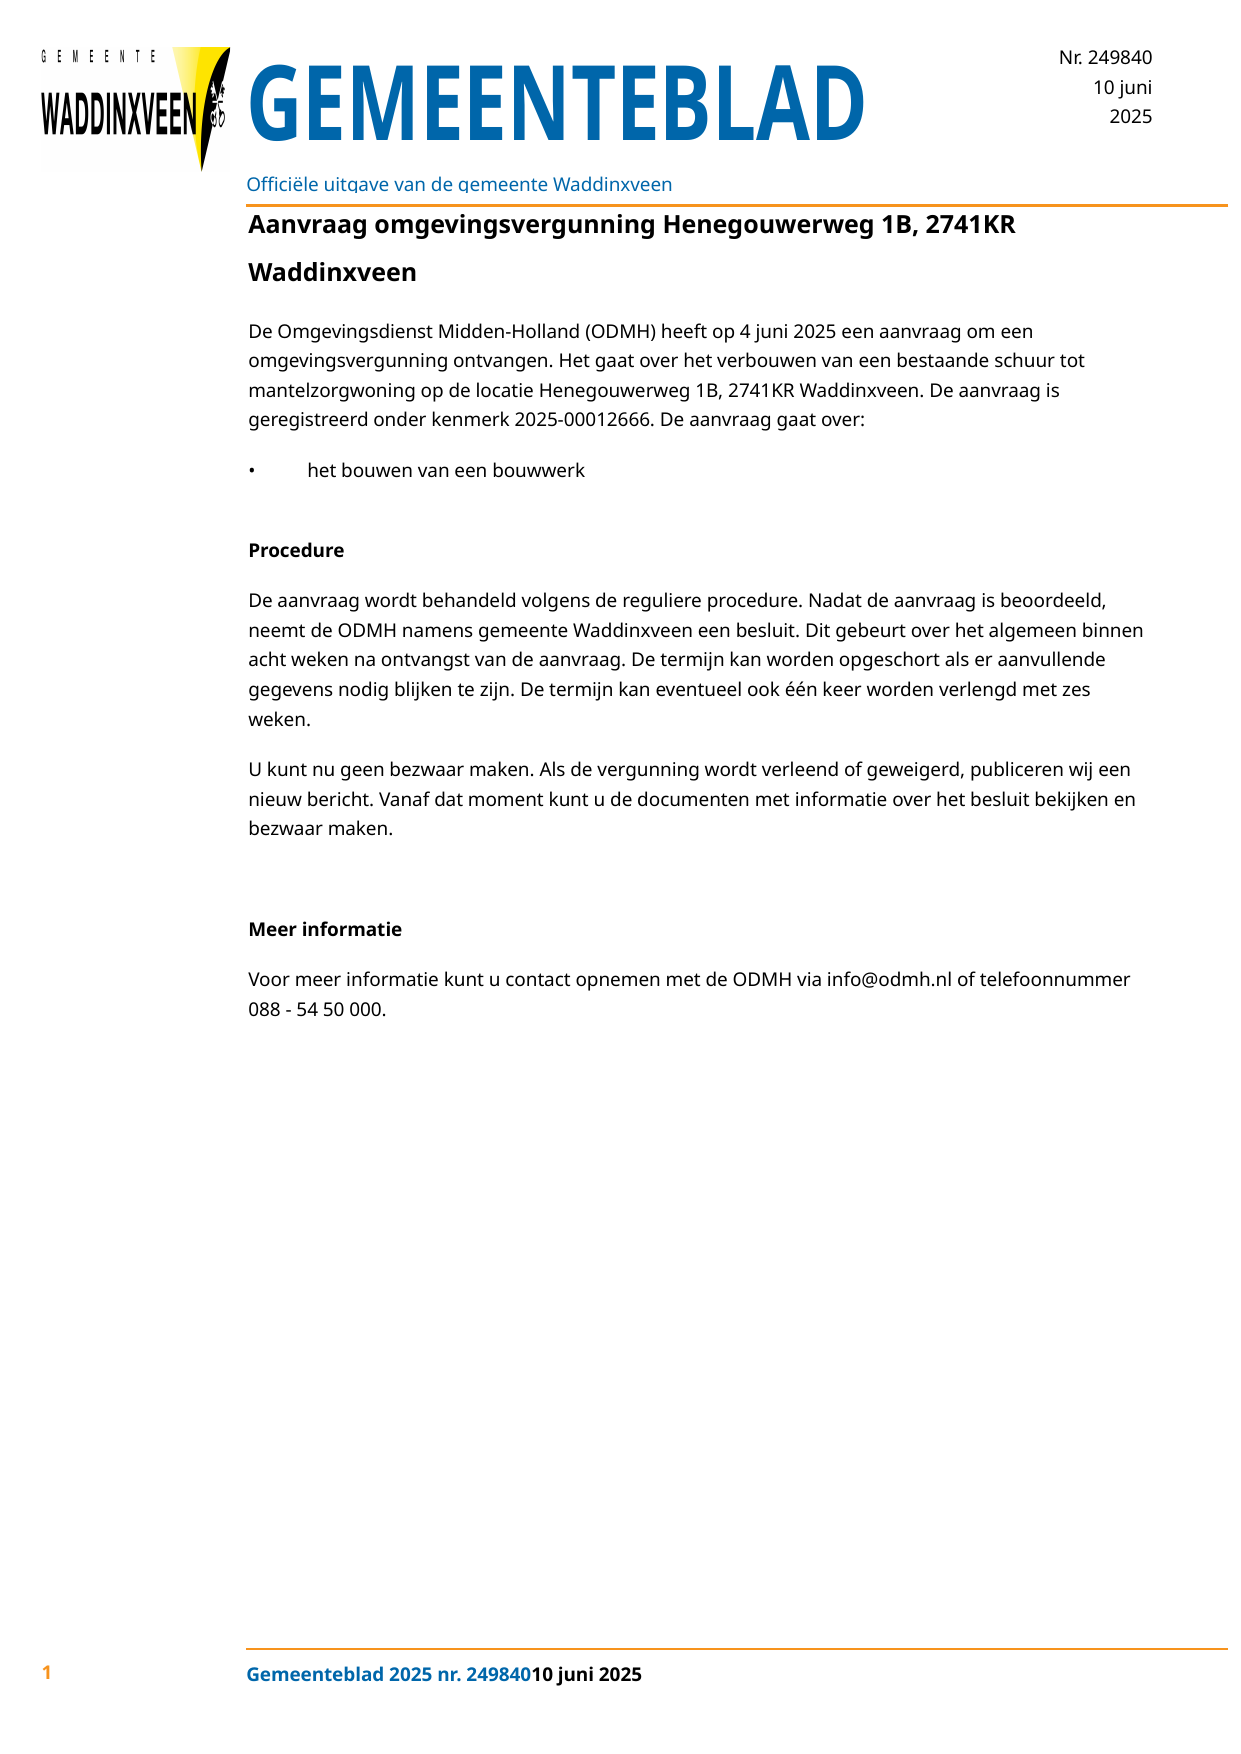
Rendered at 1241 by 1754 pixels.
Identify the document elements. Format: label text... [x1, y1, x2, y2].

picture [41, 47, 231, 172]
text De aanvraag wordt behandeld volgens de reguliere procedure. Nadat de aanvraag is beoordeeld, neemt de ODMH namens gemeente Waddinxveen een besluit. Dit gebeurt over het algemeen binnen acht weken na ontvangst van de aanvraag. De termijn kan worden opgeschort als er aanvullende gegevens nodig blijken te zijn. De termijn kan eventueel ook één keer worden verlengd met zes weken. [248, 587, 1152, 732]
text Meer informatie [248, 916, 1152, 942]
text De Omgevingsdienst Midden-Holland (ODMH) heeft op 4 juni 2025 een aanvraag om een omgevingsvergunning ontvangen. Het gaat over het verbouwen van een bestaande schuur tot mantelzorgwoning op de locatie Henegouwerweg 1B, 2741KR Waddinxveen. De aanvraag is geregistreerd onder kenmerk 2025-00012666. De aanvraag gaat over: [248, 318, 1152, 432]
text Aanvraag omgevingsvergunning Henegouwerweg 1B, 2741KR Waddinxveen [248, 207, 1152, 288]
text Procedure [248, 537, 1152, 563]
list het bouwen van een bouwwerk [248, 457, 1152, 483]
text U kunt nu geen bezwaar maken. Als de vergunning wordt verleend of geweigerd, publiceren wij een nieuw bericht. Vanaf dat moment kunt u de documenten met informatie over het besluit bekijken en bezwaar maken. [248, 756, 1152, 841]
text Voor meer informatie kunt u contact opnemen met de ODMH via info@odmh.nl of telefoonnummer 088 - 54 50 000. [248, 967, 1152, 1022]
